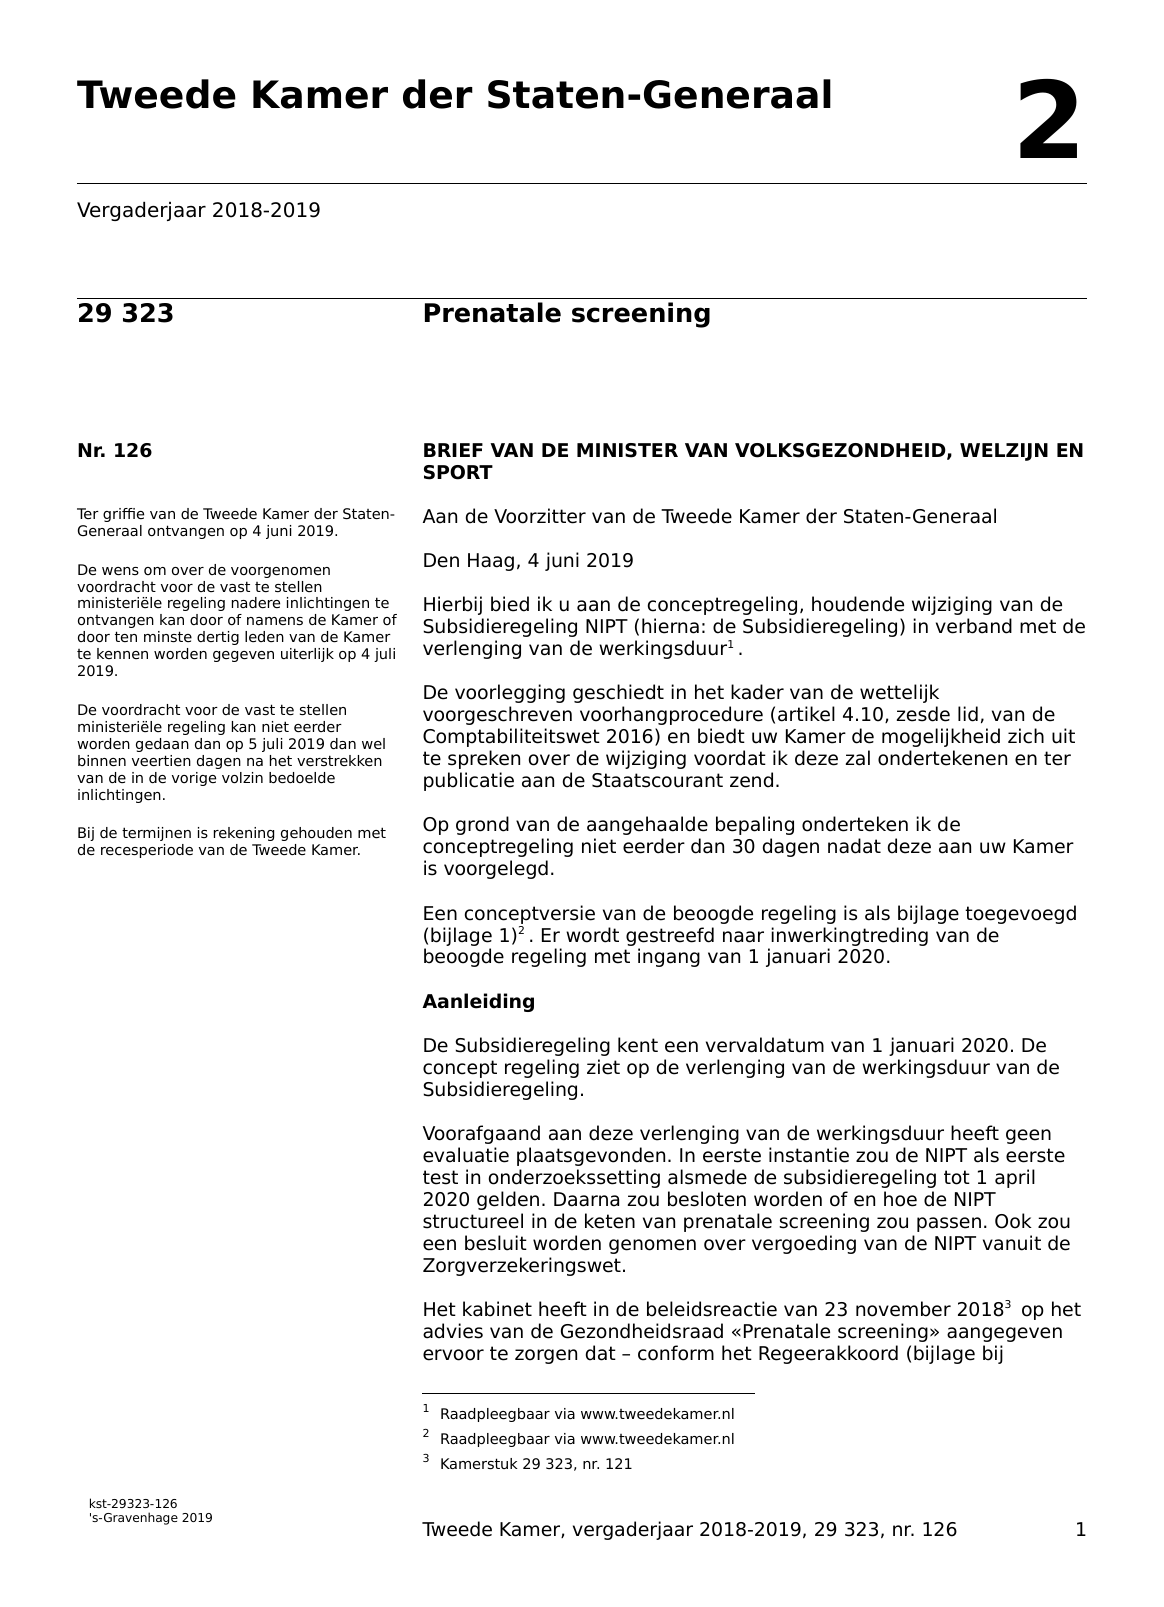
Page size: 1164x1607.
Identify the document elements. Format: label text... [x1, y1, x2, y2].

text Kamerstuk 29 323, nr. 121 [422, 1452, 1087, 1474]
text Den Haag, 4 juni 2019 [422, 550, 1087, 572]
text Hierbij bied ik u aan de conceptregeling, houdende wijziging van de Subsidieregeling NIPT (hierna: de Subsidieregeling) in verband met de verlenging van de werkingsduur. [422, 594, 1087, 660]
text Raadpleegbaar via www.tweedekamer.nl [422, 1427, 1087, 1449]
text [77, 803, 399, 826]
text Op grond van de aangehaalde bepaling onderteken ik de conceptregeling niet eerder dan 30 dagen nadat deze aan uw Kamer is voorgelegd. [422, 814, 1087, 880]
text Een conceptversie van de beoogde regeling is als bijlage toegevoegd (bijlage 1). Er wordt gestreefd naar inwerkingtreding van de beoogde regeling met ingang van 1 januari 2020. [422, 902, 1087, 968]
text De Subsidieregeling kent een vervaldatum van 1 januari 2020. De concept regeling ziet op de verlenging van de werkingsduur van de Subsidieregeling. [422, 1035, 1087, 1101]
table_cell Vergaderjaar 2018-2019 [77, 184, 1087, 298]
text De wens om over de voorgenomen voordracht voor de vast te stellen ministeriële regeling nadere inlichtingen te ontvangen kan door of namens de Kamer of door ten minste dertig leden van de Kamer te kennen worden gegeven uiterlijk op 4 juli 2019. [77, 562, 399, 680]
table_header 2 [886, 59, 1087, 183]
text Voorafgaand aan deze verlenging van de werkingsduur heeft geen evaluatie plaatsgevonden. In eerste instantie zou de NIPT als eerste test in onderzoekssetting alsmede de subsidieregeling tot 1 april 2020 gelden. Daarna zou besloten worden of en hoe de NIPT structureel in de keten van prenatale screening zou passen. Ook zou een besluit worden genomen over vergoeding van de NIPT vanuit de Zorgverzekeringswet. [422, 1123, 1087, 1277]
text kst-29323-126 [88, 1497, 323, 1511]
subtitle 29 323 Prenatale screening [77, 299, 1087, 329]
text Raadpleegbaar via www.tweedekamer.nl [422, 1402, 1087, 1424]
text Bij de termijnen is rekening gehouden met de recesperiode van de Tweede Kamer. [77, 826, 399, 859]
text [77, 539, 399, 562]
text Aan de Voorzitter van de Tweede Kamer der Staten-Generaal [422, 506, 1087, 528]
subtitle Aanleiding [422, 991, 1087, 1013]
text Het kabinet heeft in de beleidsreactie van 23 november 2018 op het advies van de Gezondheidsraad «Prenatale screening» aangegeven ervoor te zorgen dat – conform het Regeerakkoord (bijlage bij [422, 1299, 1087, 1365]
subtitle Nr. 126 BRIEF VAN DE MINISTER VAN VOLKSGEZONDHEID, WELZIJN EN SPORT [77, 440, 1087, 484]
text Ter griffie van de Tweede Kamer der Staten-Generaal ontvangen op 4 juni 2019. [77, 506, 399, 539]
text 's-Gravenhage 2019 [88, 1511, 323, 1525]
table_header Tweede Kamer der Staten-Generaal [77, 59, 886, 183]
text [77, 680, 399, 702]
text De voorlegging geschiedt in het kader van de wettelijk voorgeschreven voorhangprocedure (artikel 4.10, zesde lid, van de Comptabiliteitswet 2016) en biedt uw Kamer de mogelijkheid zich uit te spreken over de wijziging voordat ik deze zal ondertekenen en ter publicatie aan de Staatscourant zend. [422, 682, 1087, 792]
text De voordracht voor de vast te stellen ministeriële regeling kan niet eerder worden gedaan dan op 5 juli 2019 dan wel binnen veertien dagen na het verstrekken van de in de vorige volzin bedoelde inlichtingen. [77, 702, 399, 803]
